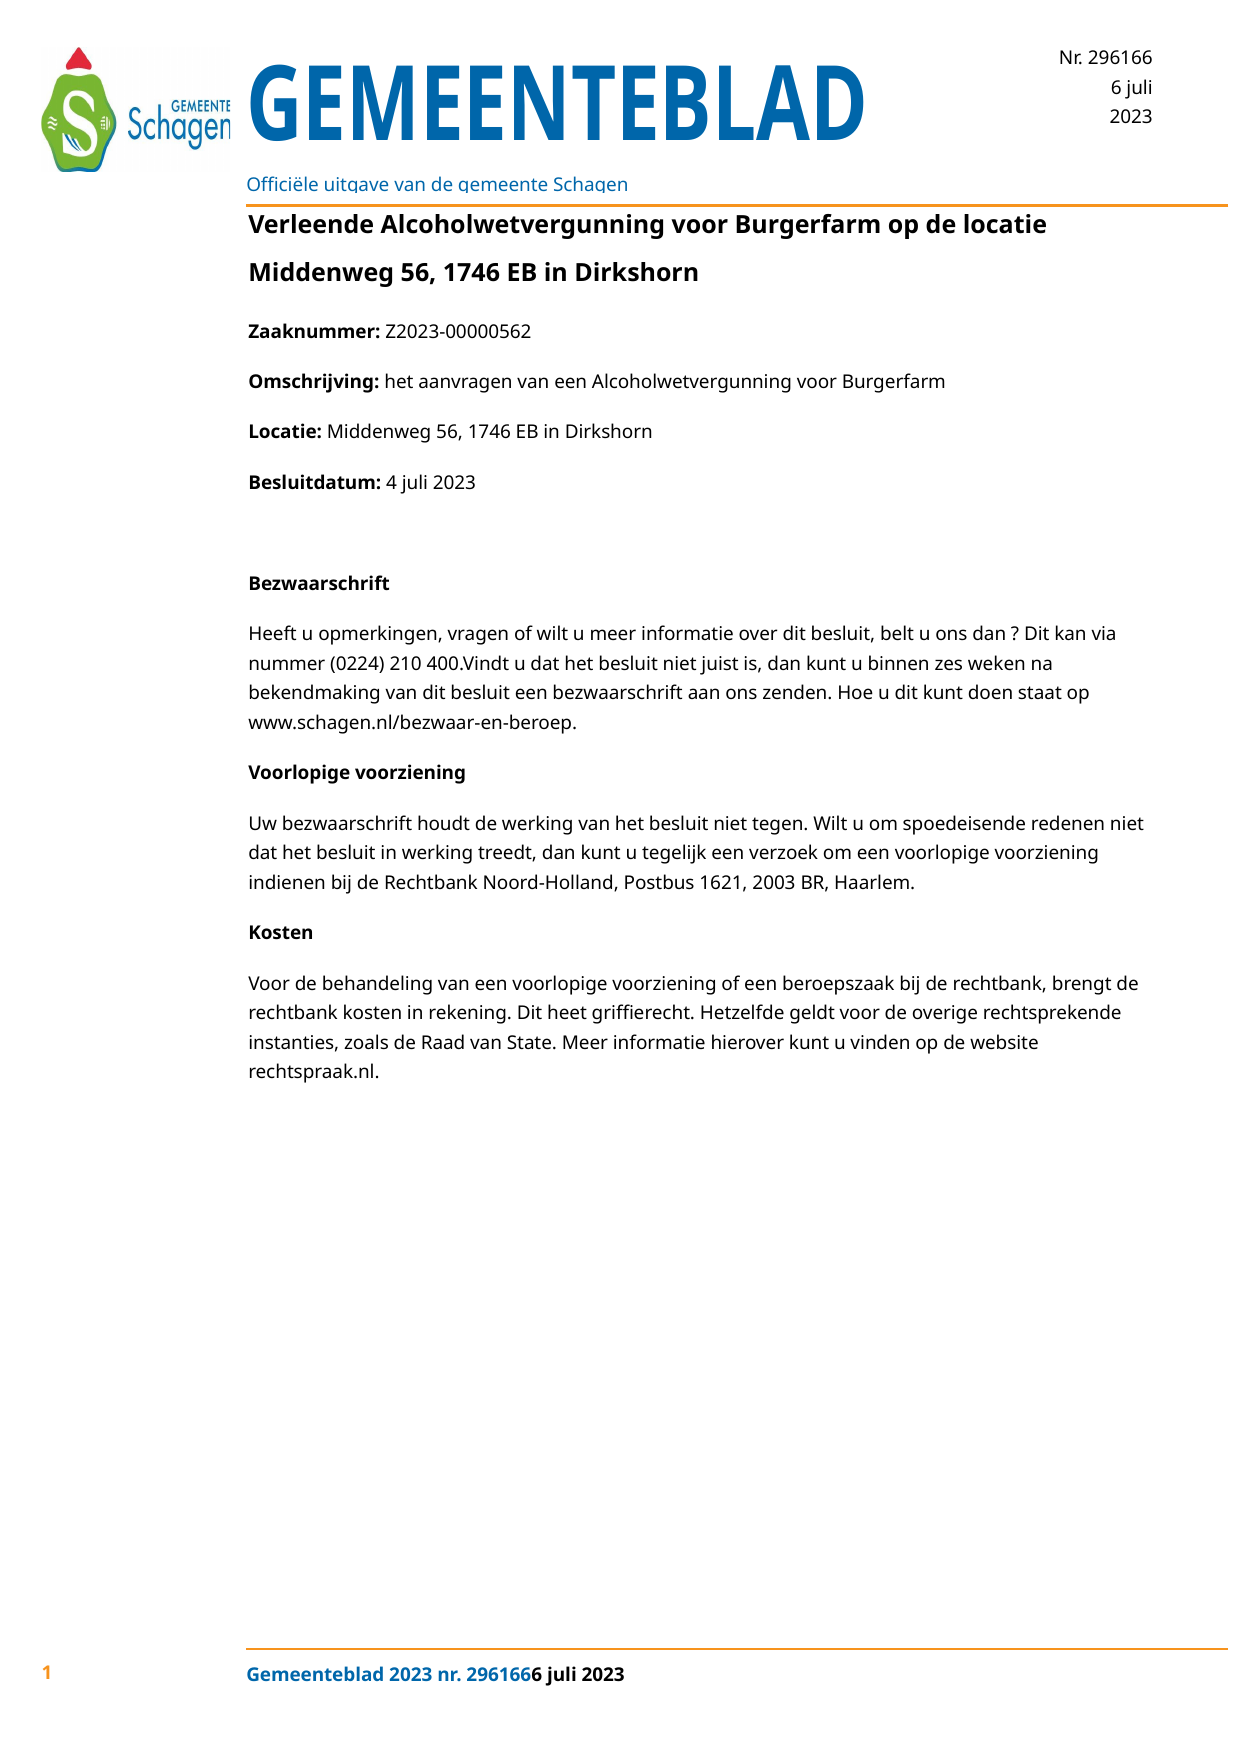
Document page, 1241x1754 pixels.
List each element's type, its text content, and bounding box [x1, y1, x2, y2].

text Kosten [248, 919, 1152, 945]
text Voor de behandeling van een voorlopige voorziening of een beroepszaak bij de rechtbank, brengt de rechtbank kosten in rekening. Dit heet griffierecht. Hetzelfde geldt voor de overige rechtsprekende instanties, zoals de Raad van State. Meer informatie hierover kunt u vinden op de website rechtspraak.nl. [248, 970, 1152, 1084]
text Voorlopige voorziening [248, 759, 1152, 785]
text Omschrijving: het aanvragen van een Alcoholwetvergunning voor Burgerfarm [248, 368, 1152, 394]
text Heeft u opmerkingen, vragen of wilt u meer informatie over dit besluit, belt u ons dan ? Dit kan via nummer (0224) 210 400.Vindt u dat het besluit niet juist is, dan kunt u binnen zes weken na bekendmaking van dit besluit een bezwaarschrift aan ons zenden. Hoe u dit kunt doen staat op www.schagen.nl/bezwaar-en-beroep. [248, 620, 1152, 735]
text Locatie: Middenweg 56, 1746 EB in Dirkshorn [248, 419, 1152, 444]
picture [41, 47, 231, 172]
text Zaaknummer: Z2023-00000562 [248, 318, 1152, 344]
text Uw bezwaarschrift houdt de werking van het besluit niet tegen. Wilt u om spoedeisende redenen niet dat het besluit in werking treedt, dan kunt u tegelijk een verzoek om een voorlopige voorziening indienen bij de Rechtbank Noord-Holland, Postbus 1621, 2003 BR, Haarlem. [248, 810, 1152, 895]
text Verleende Alcoholwetvergunning voor Burgerfarm op de locatie Middenweg 56, 1746 EB in Dirkshorn [248, 207, 1152, 288]
text Besluitdatum: 4 juli 2023 [248, 469, 1152, 495]
text Bezwaarschrift [248, 570, 1152, 596]
